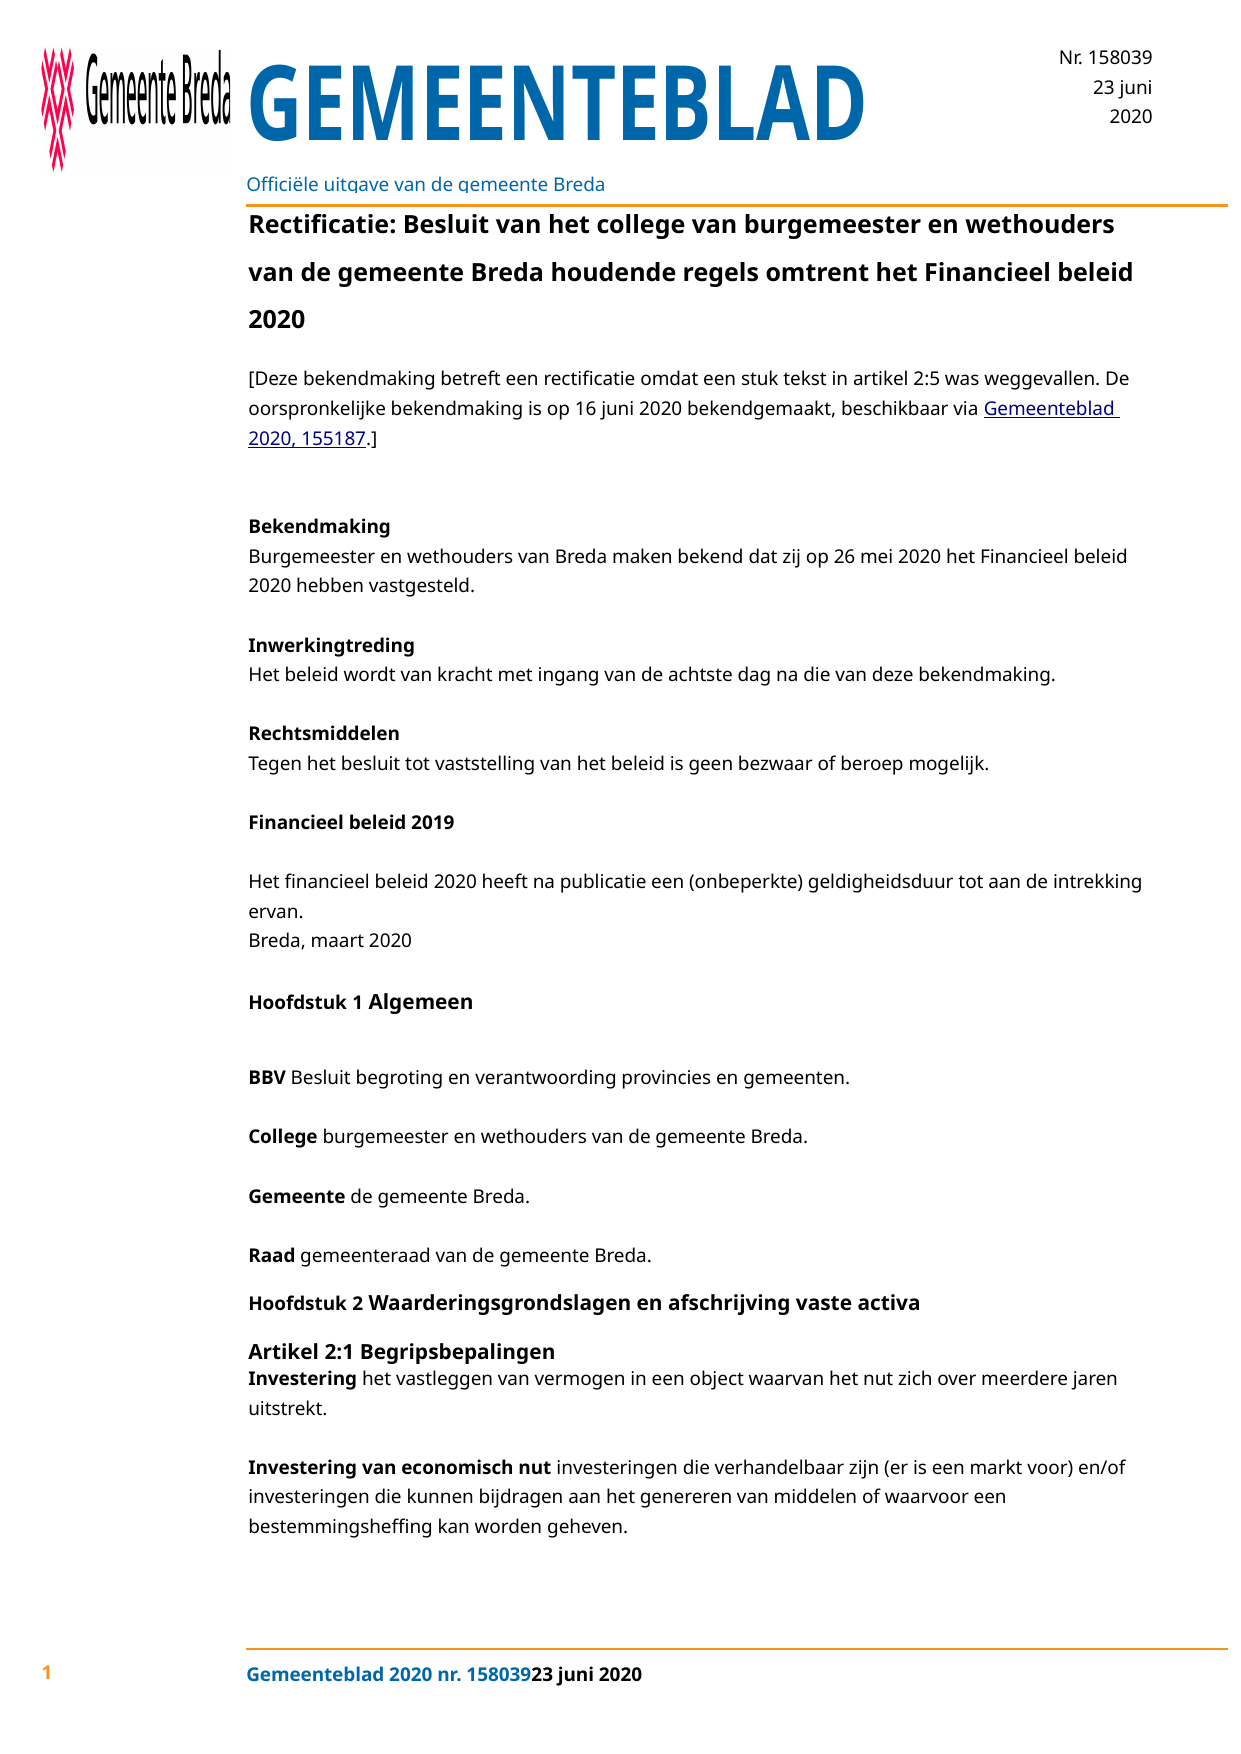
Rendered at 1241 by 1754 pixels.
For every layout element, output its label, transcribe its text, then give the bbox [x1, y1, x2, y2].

text [Deze bekendmaking betreft een rectificatie omdat een stuk tekst in artikel 2:5 was weggevallen. De oorspronkelijke bekendmaking is op 16 juni 2020 bekendgemaakt, beschikbaar via Gemeenteblad 2020, 155187.] [248, 366, 1152, 450]
text Financieel beleid 2019 [248, 809, 1152, 835]
text Breda, maart 2020 [248, 928, 1152, 953]
text Het beleid wordt van kracht met ingang van de achtste dag na die van deze bekendmaking. [248, 661, 1152, 687]
text Investering het vastleggen van vermogen in een object waarvan het nut zich over meerdere jaren uitstrekt. [248, 1365, 1152, 1421]
text Hoofdstuk 1 Algemeen [248, 987, 1152, 1015]
text Inwerkingtreding [248, 632, 1152, 657]
text Het financieel beleid 2020 heeft na publicatie een (onbeperkte) geldigheidsduur tot aan de intrekking ervan. [248, 868, 1152, 924]
picture [41, 47, 231, 172]
text Investering van economisch nut investeringen die verhandelbaar zijn (er is een markt voor) en/of investeringen die kunnen bijdragen aan het genereren van middelen of waarvoor een bestemmingsheffing kan worden geheven. [248, 1454, 1152, 1539]
text Tegen het besluit tot vaststelling van het beleid is geen bezwaar of beroep mogelijk. [248, 750, 1152, 776]
text Burgemeester en wethouders van Breda maken bekend dat zij op 26 mei 2020 het Financieel beleid 2020 hebben vastgesteld. [248, 543, 1152, 598]
text Bekendmaking [248, 513, 1152, 539]
text BBV Besluit begroting en verantwoording provincies en gemeenten. [248, 1064, 1152, 1090]
text Rectificatie: Besluit van het college van burgemeester en wethouders van de gemeente Breda houdende regels omtrent het Financieel beleid 2020 [248, 207, 1152, 336]
text Hoofdstuk 2 Waarderingsgrondslagen en afschrijving vaste activa [248, 1288, 1152, 1316]
text Rechtsmiddelen [248, 721, 1152, 746]
text Artikel 2:1 Begripsbepalingen [248, 1337, 1152, 1365]
text Raad gemeenteraad van de gemeente Breda. [248, 1242, 1152, 1268]
text College burgemeester en wethouders van de gemeente Breda. [248, 1124, 1152, 1149]
text Gemeente de gemeente Breda. [248, 1183, 1152, 1208]
